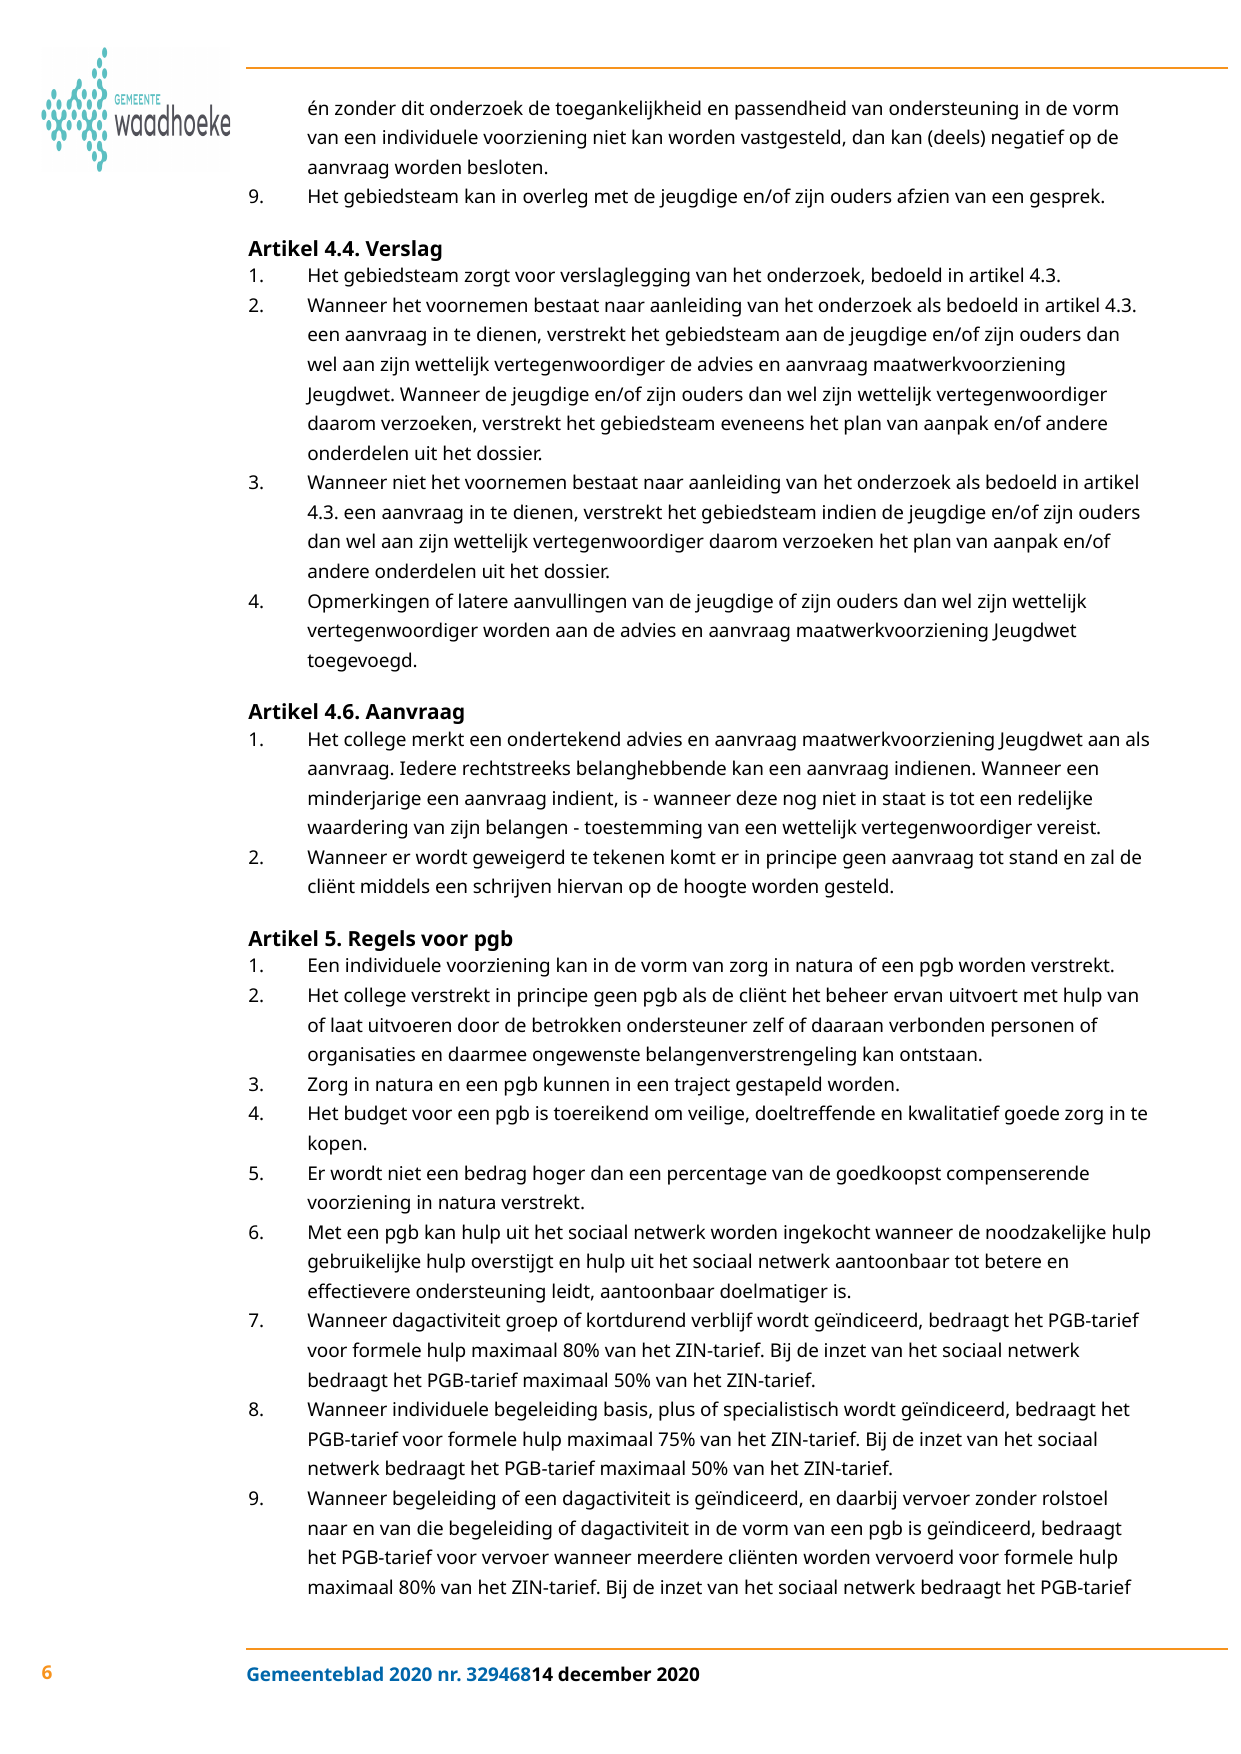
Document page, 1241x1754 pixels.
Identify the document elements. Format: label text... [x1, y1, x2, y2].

list Het college merkt een ondertekend advies en aanvraag maatwerkvoorziening Jeugdwet aan als aanvraag. Iedere rechtstreeks belanghebbende kan een aanvraag indienen. Wanneer een minderjarige een aanvraag indient, is - wanneer deze nog niet in staat is tot een redelijke waardering van zijn belangen - toestemming van een wettelijk vertegenwoordiger vereist. [248, 726, 1152, 840]
list Zorg in natura en een pgb kunnen in een traject gestapeld worden. [248, 1071, 1152, 1097]
list Wanneer dagactiviteit groep of kortdurend verblijf wordt geïndiceerd, bedraagt het PGB-tarief voor formele hulp maximaal 80% van het ZIN-tarief. Bij de inzet van het sociaal netwerk bedraagt het PGB-tarief maximaal 50% van het ZIN-tarief. [248, 1308, 1152, 1392]
text Artikel 4.6. Aanvraag [248, 697, 1152, 726]
list Wanneer niet het voornemen bestaat naar aanleiding van het onderzoek als bedoeld in artikel 4.3. een aanvraag in te dienen, verstrekt het gebiedsteam indien de jeugdige en/of zijn ouders dan wel aan zijn wettelijk vertegenwoordiger daarom verzoeken het plan van aanpak en/of andere onderdelen uit het dossier. [248, 469, 1152, 584]
text Artikel 5. Regels voor pgb [248, 924, 1152, 953]
list én zonder dit onderzoek de toegankelijkheid en passendheid van ondersteuning in de vorm van een individuele voorziening niet kan worden vastgesteld, dan kan (deels) negatief op de aanvraag worden besloten. [248, 95, 1152, 180]
list Het college verstrekt in principe geen pgb als de cliënt het beheer ervan uitvoert met hulp van of laat uitvoeren door de betrokken ondersteuner zelf of daaraan verbonden personen of organisaties en daarmee ongewenste belangenverstrengeling kan ontstaan. [248, 982, 1152, 1067]
text Artikel 4.4. Verslag [248, 234, 1152, 262]
list Er wordt niet een bedrag hoger dan een percentage van de goedkoopst compenserende voorziening in natura verstrekt. [248, 1160, 1152, 1215]
list Wanneer individuele begeleiding basis, plus of specialistisch wordt geïndiceerd, bedraagt het PGB-tarief voor formele hulp maximaal 75% van het ZIN-tarief. Bij de inzet van het sociaal netwerk bedraagt het PGB-tarief maximaal 50% van het ZIN-tarief. [248, 1396, 1152, 1481]
list Het budget voor een pgb is toereikend om veilige, doeltreffende en kwalitatief goede zorg in te kopen. [248, 1101, 1152, 1156]
list Opmerkingen of latere aanvullingen van de jeugdige of zijn ouders dan wel zijn wettelijk vertegenwoordiger worden aan de advies en aanvraag maatwerkvoorziening Jeugdwet toegevoegd. [248, 588, 1152, 673]
list Met een pgb kan hulp uit het sociaal netwerk worden ingekocht wanneer de noodzakelijke hulp gebruikelijke hulp overstijgt en hulp uit het sociaal netwerk aantoonbaar tot betere en effectievere ondersteuning leidt, aantoonbaar doelmatiger is. [248, 1219, 1152, 1304]
list Het gebiedsteam kan in overleg met de jeugdige en/of zijn ouders afzien van een gesprek. [248, 183, 1152, 209]
list Het gebiedsteam zorgt voor verslaglegging van het onderzoek, bedoeld in artikel 4.3. [248, 262, 1152, 288]
list Wanneer begeleiding of een dagactiviteit is geïndiceerd, en daarbij vervoer zonder rolstoel naar en van die begeleiding of dagactiviteit in de vorm van een pgb is geïndiceerd, bedraagt het PGB-tarief voor vervoer wanneer meerdere cliënten worden vervoerd voor formele hulp maximaal 80% van het ZIN-tarief. Bij de inzet van het sociaal netwerk bedraagt het PGB-tarief [248, 1485, 1152, 1599]
list Een individuele voorziening kan in de vorm van zorg in natura of een pgb worden verstrekt. [248, 953, 1152, 978]
list Wanneer er wordt geweigerd te tekenen komt er in principe geen aanvraag tot stand en zal de cliënt middels een schrijven hiervan op de hoogte worden gesteld. [248, 844, 1152, 899]
list Wanneer het voornemen bestaat naar aanleiding van het onderzoek als bedoeld in artikel 4.3. een aanvraag in te dienen, verstrekt het gebiedsteam aan de jeugdige en/of zijn ouders dan wel aan zijn wettelijk vertegenwoordiger de advies en aanvraag maatwerkvoorziening Jeugdwet. Wanneer de jeugdige en/of zijn ouders dan wel zijn wettelijk vertegenwoordiger daarom verzoeken, verstrekt het gebiedsteam eveneens het plan van aanpak en/of andere onderdelen uit het dossier. [248, 292, 1152, 466]
picture [41, 47, 231, 172]
